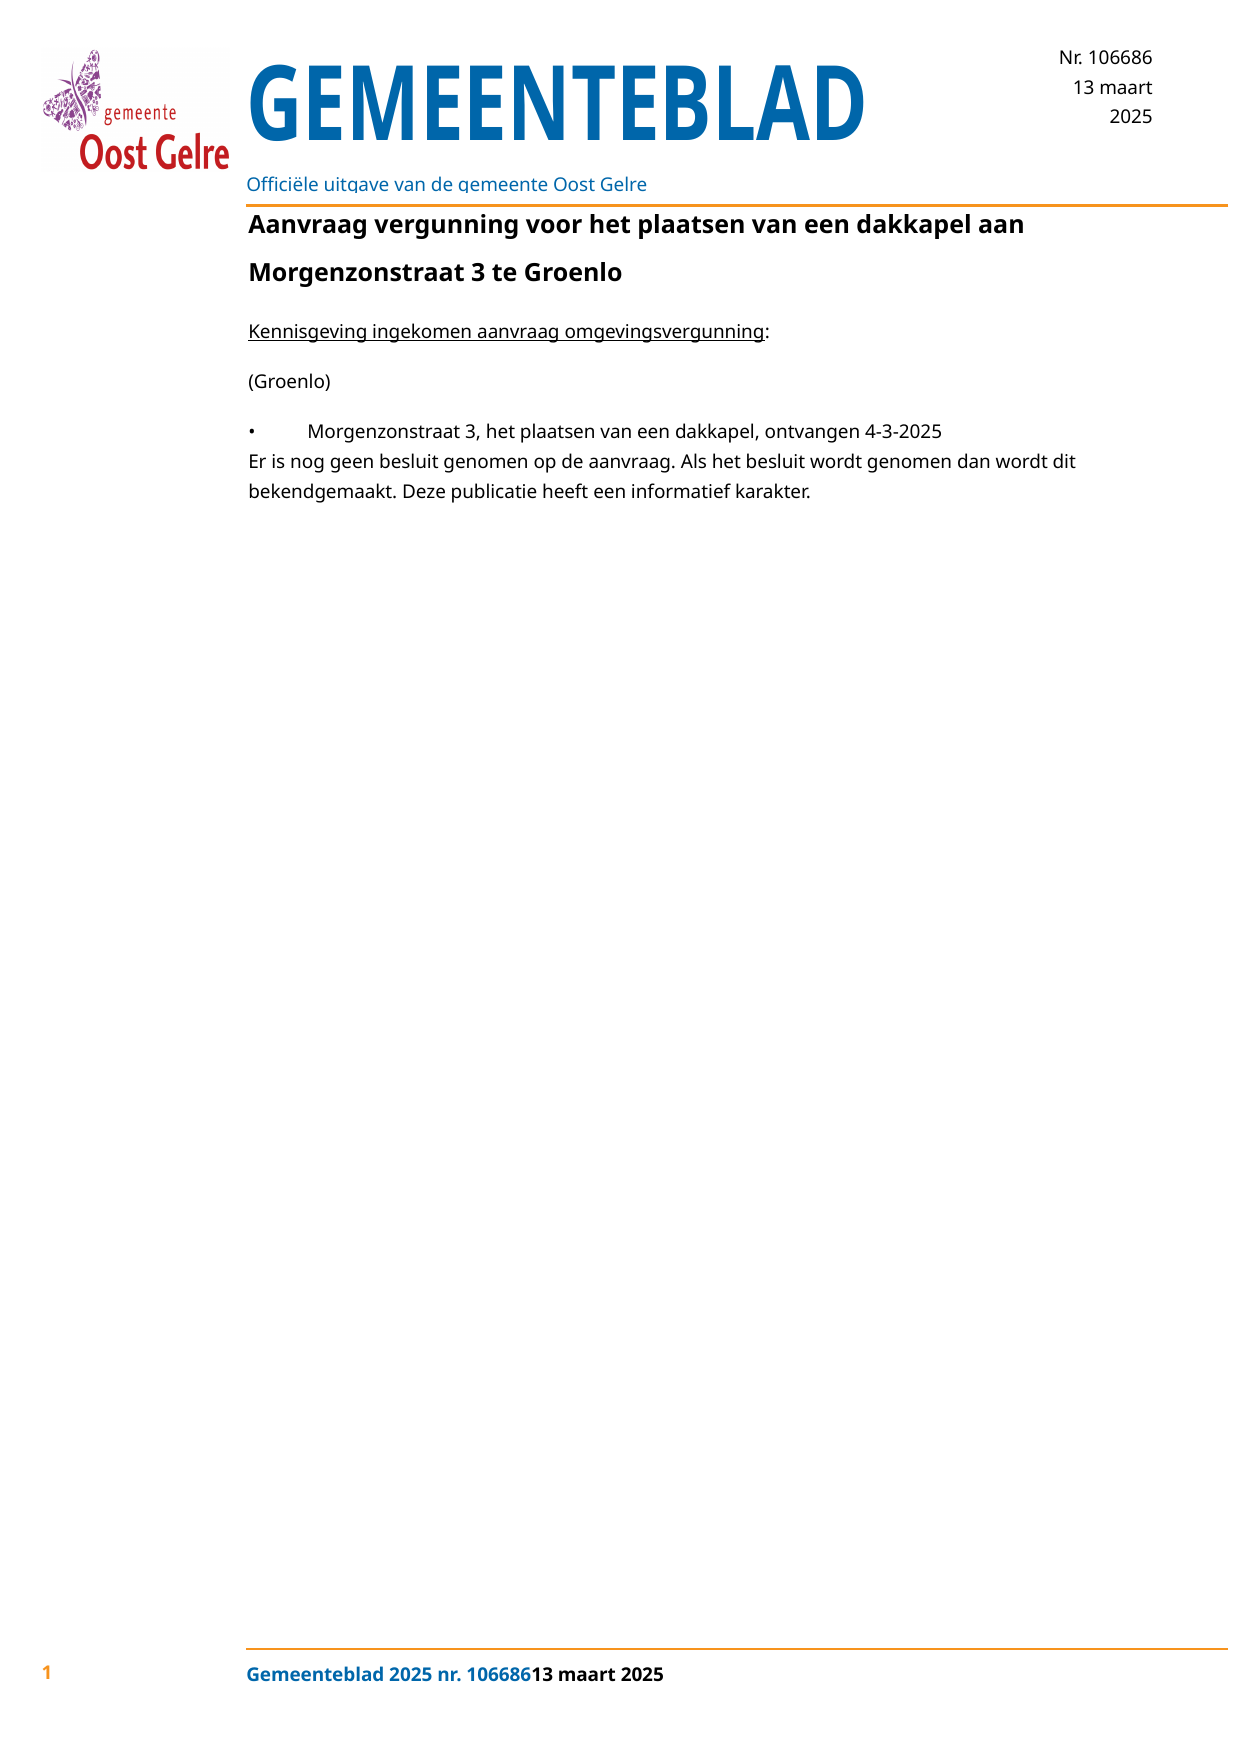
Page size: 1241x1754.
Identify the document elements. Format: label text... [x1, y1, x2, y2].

list Morgenzonstraat 3, het plaatsen van een dakkapel, ontvangen 4-3-2025 [248, 419, 1152, 444]
text Er is nog geen besluit genomen op de aanvraag. Als het besluit wordt genomen dan wordt dit bekendgemaakt. Deze publicatie heeft een informatief karakter. [248, 448, 1152, 504]
text (Groenlo) [248, 368, 1152, 394]
text Aanvraag vergunning voor het plaatsen van een dakkapel aan Morgenzonstraat 3 te Groenlo [248, 207, 1152, 288]
picture [41, 47, 231, 172]
text Kennisgeving ingekomen aanvraag omgevingsvergunning: [248, 318, 1152, 344]
